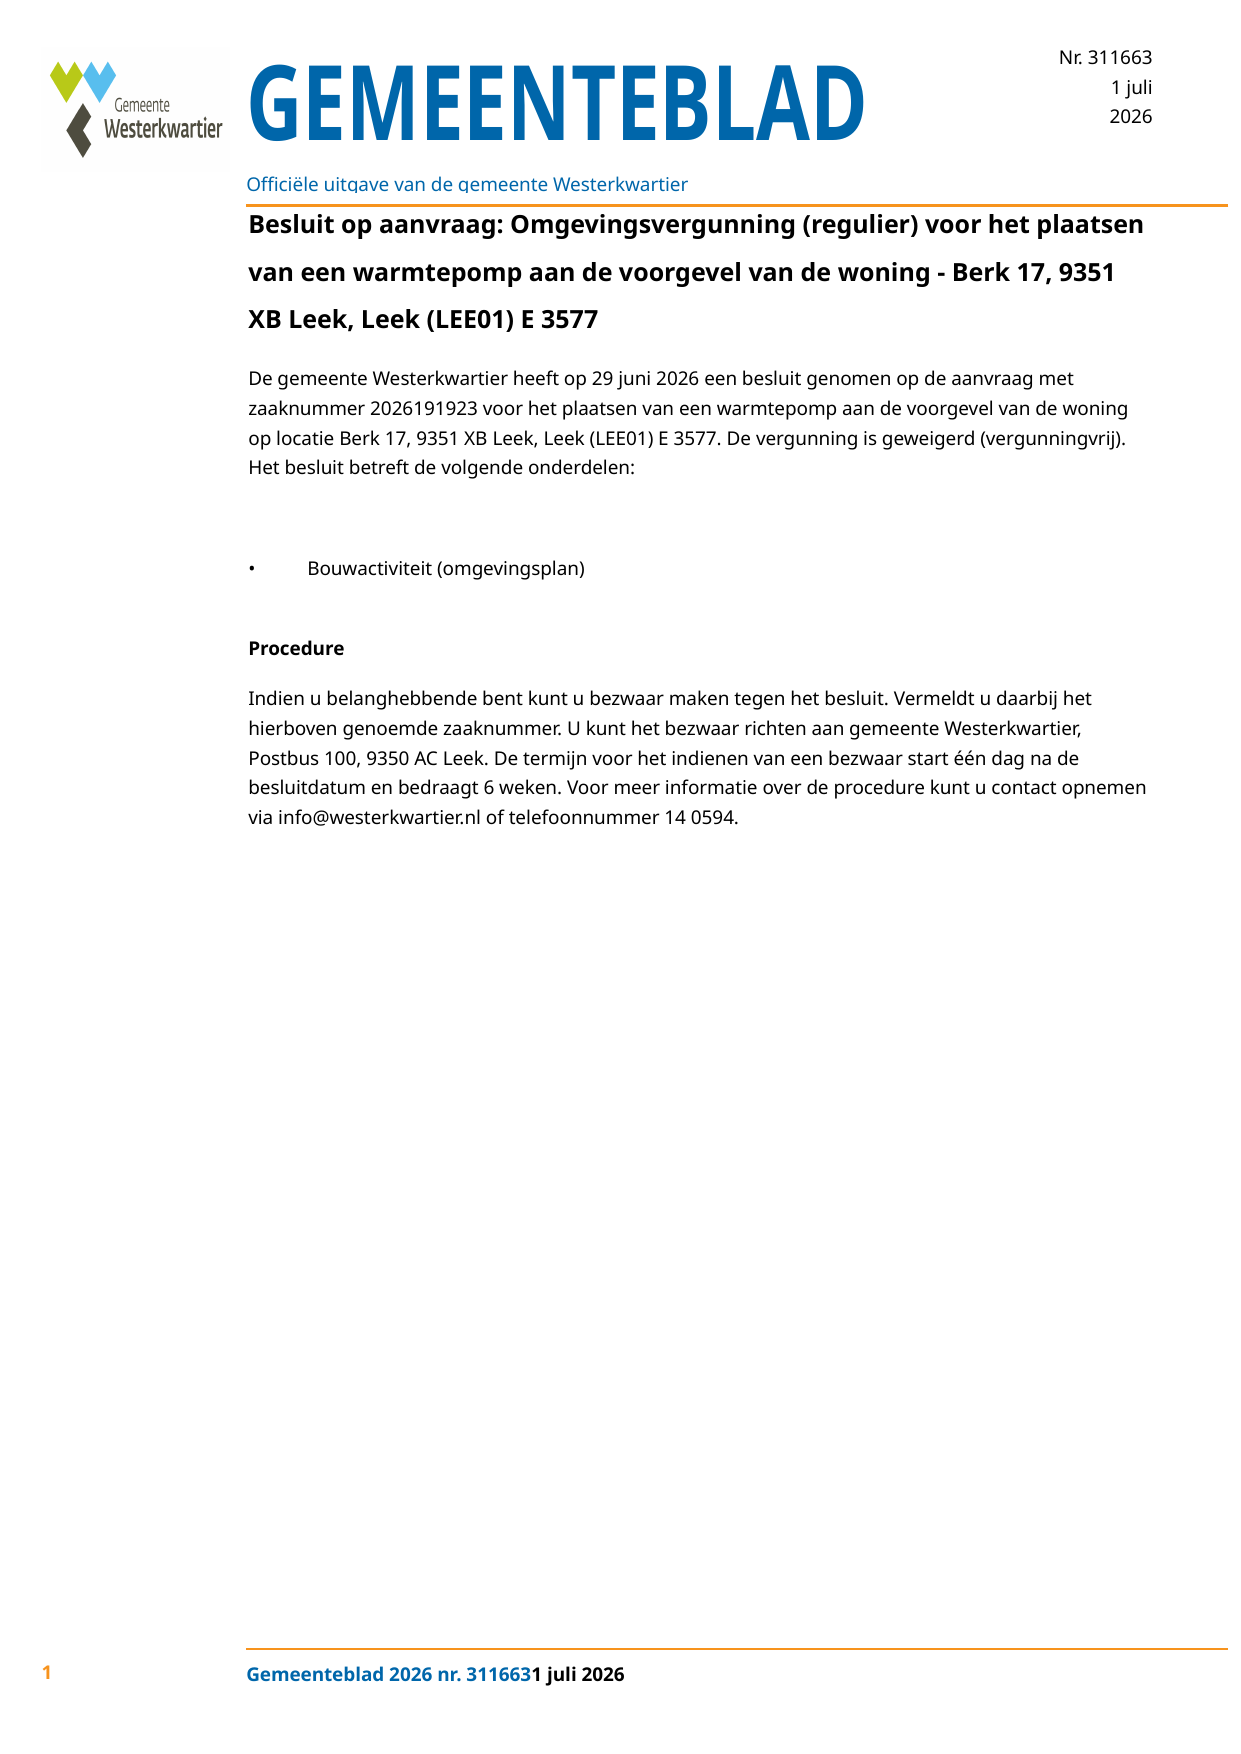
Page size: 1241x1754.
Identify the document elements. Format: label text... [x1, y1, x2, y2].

text Indien u belanghebbende bent kunt u bezwaar maken tegen het besluit. Vermeldt u daarbij het hierboven genoemde zaaknummer. U kunt het bezwaar richten aan gemeente Westerkwartier, Postbus 100, 9350 AC Leek. De termijn voor het indienen van een bezwaar start één dag na de besluitdatum en bedraagt 6 weken. Voor meer informatie over de procedure kunt u contact opnemen via info@westerkwartier.nl of telefoonnummer 14 0594. [248, 686, 1152, 829]
text Besluit op aanvraag: Omgevingsvergunning (regulier) voor het plaatsen van een warmtepomp aan de voorgevel van de woning - Berk 17, 9351 XB Leek, Leek (LEE01) E 3577 [248, 207, 1152, 336]
text De gemeente Westerkwartier heeft op 29 juni 2026 een besluit genomen op de aanvraag met zaaknummer 2026191923 voor het plaatsen van een warmtepomp aan de voorgevel van de woning op locatie Berk 17, 9351 XB Leek, Leek (LEE01) E 3577. De vergunning is geweigerd (vergunningvrij). Het besluit betreft de volgende onderdelen: [248, 366, 1152, 480]
list Bouwactiviteit (omgevingsplan) [248, 555, 1152, 581]
text Procedure [248, 635, 1152, 661]
picture [41, 47, 231, 172]
